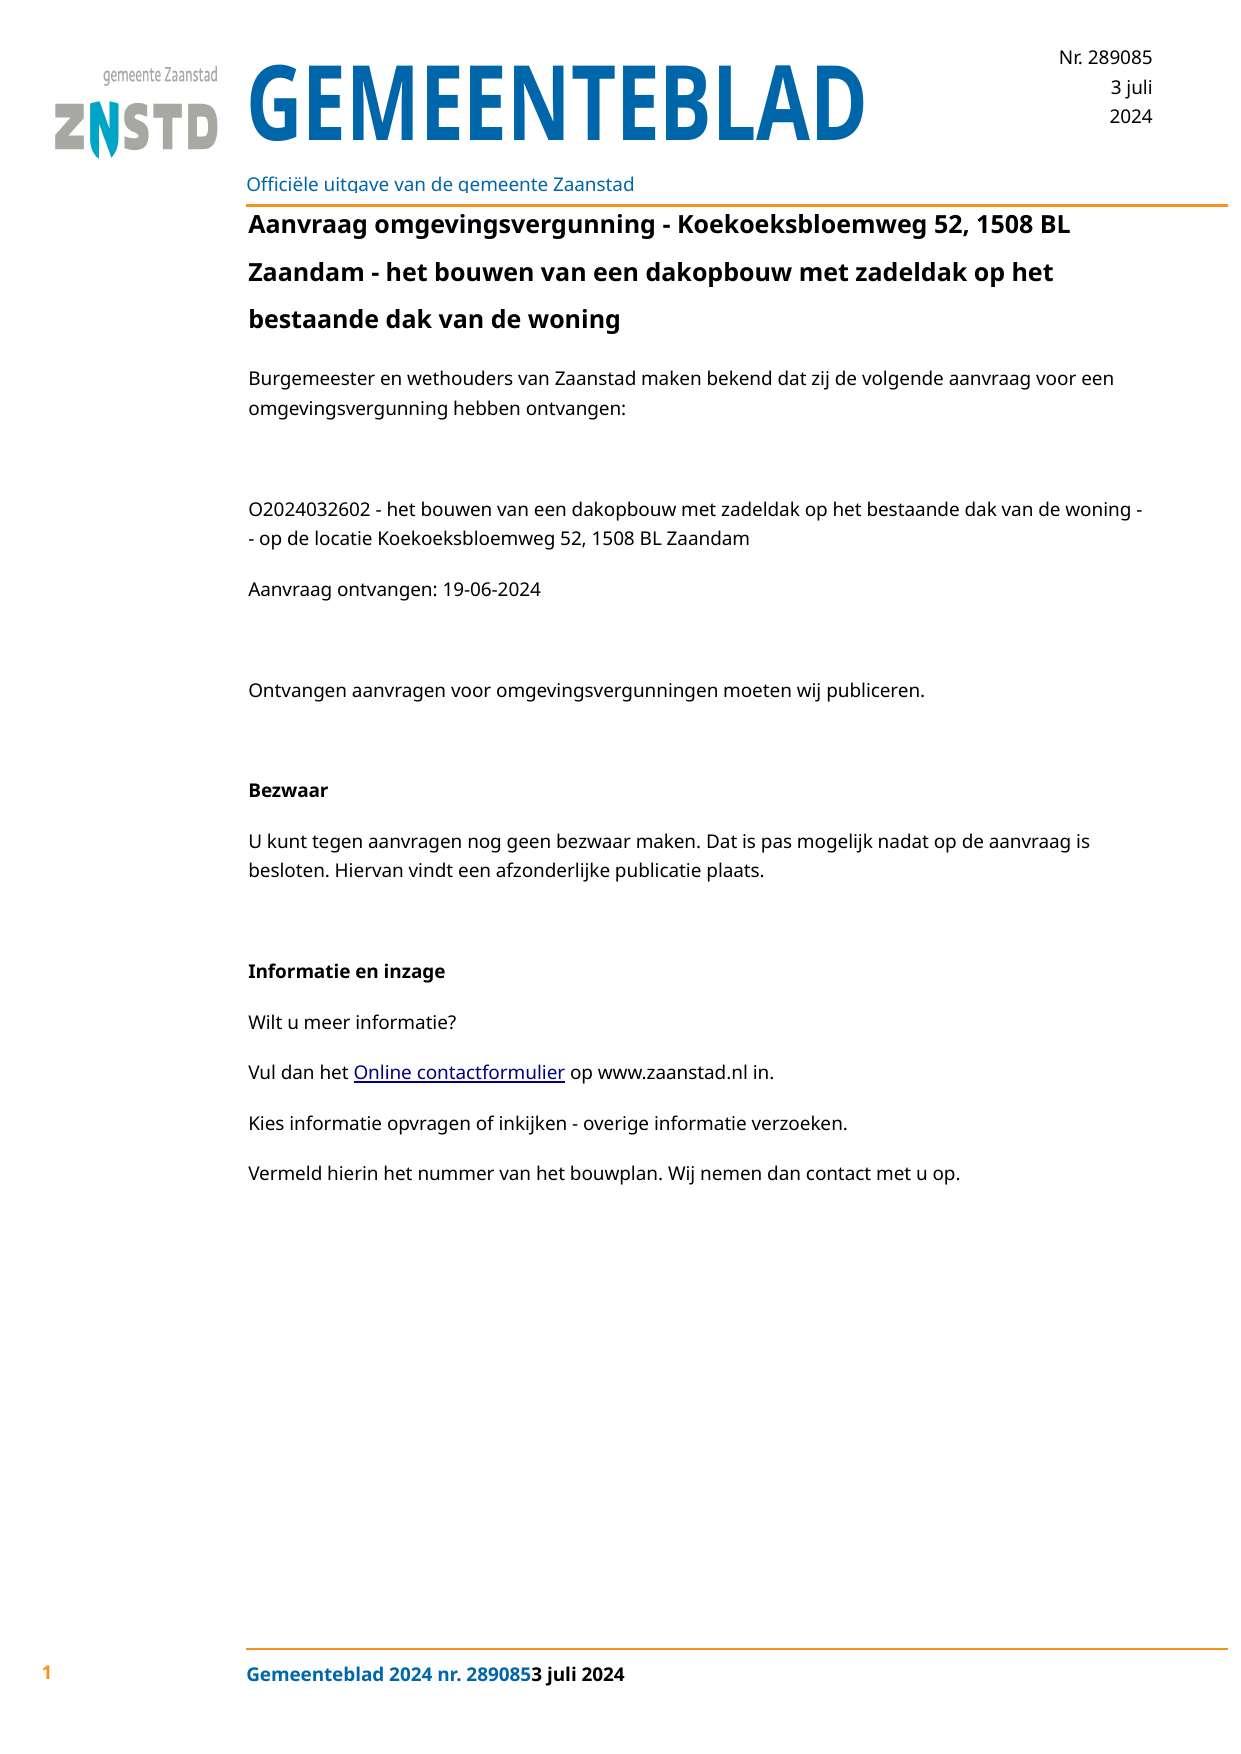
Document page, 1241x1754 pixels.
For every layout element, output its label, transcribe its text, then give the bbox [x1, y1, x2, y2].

text Bezwaar [248, 778, 1152, 803]
text Vul dan het Online contactformulier op www.zaanstad.nl in. [248, 1059, 1152, 1085]
text Burgemeester en wethouders van Zaanstad maken bekend dat zij de volgende aanvraag voor een omgevingsvergunning hebben ontvangen: [248, 366, 1152, 421]
text U kunt tegen aanvragen nog geen bezwaar maken. Dat is pas mogelijk nadat op de aanvraag is besloten. Hiervan vindt een afzonderlijke publicatie plaats. [248, 828, 1152, 883]
text Aanvraag omgevingsvergunning - Koekoeksbloemweg 52, 1508 BL Zaandam - het bouwen van een dakopbouw met zadeldak op het bestaande dak van de woning [248, 207, 1152, 336]
text Wilt u meer informatie? [248, 1009, 1152, 1034]
text O2024032602 - het bouwen van een dakopbouw met zadeldak op het bestaande dak van de woning - - op de locatie Koekoeksbloemweg 52, 1508 BL Zaandam [248, 496, 1152, 551]
text Ontvangen aanvragen voor omgevingsvergunningen moeten wij publiceren. [248, 677, 1152, 702]
text Aanvraag ontvangen: 19-06-2024 [248, 576, 1152, 602]
text Kies informatie opvragen of inkijken - overige informatie verzoeken. [248, 1110, 1152, 1135]
picture [41, 47, 231, 172]
text Vermeld hierin het nummer van het bouwplan. Wij nemen dan contact met u op. [248, 1160, 1152, 1186]
text Informatie en inzage [248, 958, 1152, 984]
